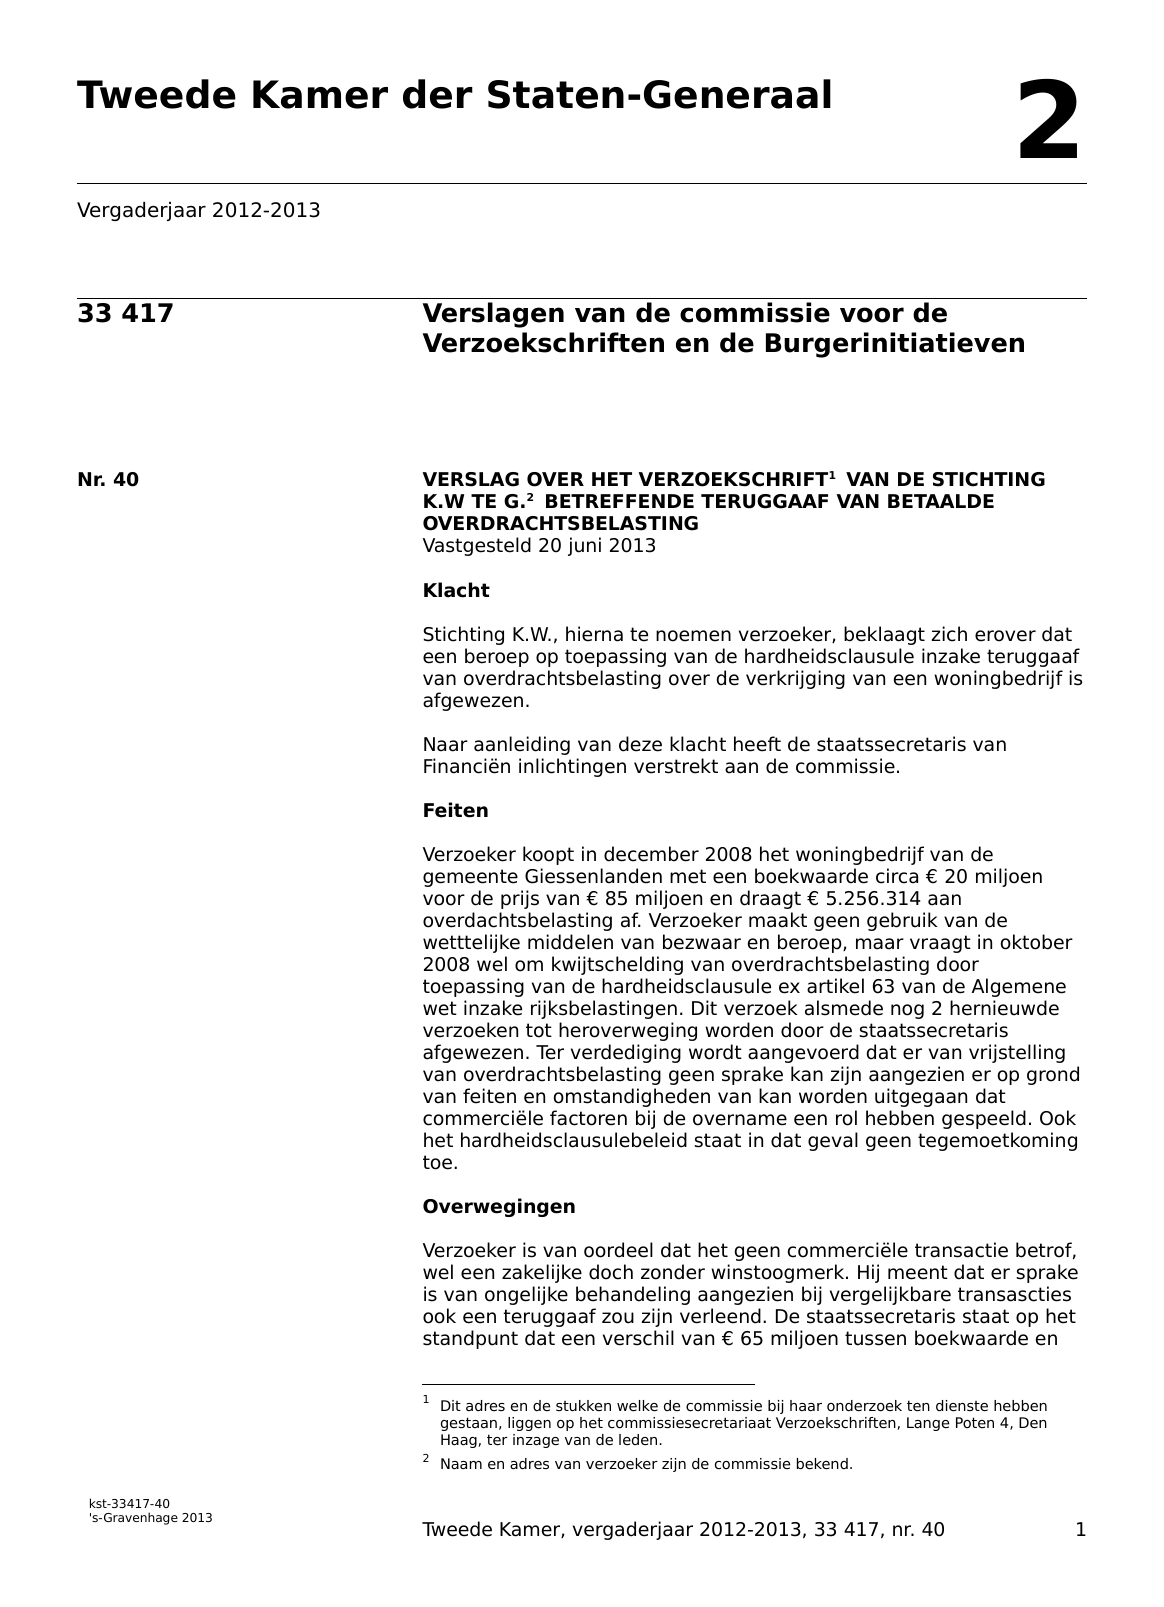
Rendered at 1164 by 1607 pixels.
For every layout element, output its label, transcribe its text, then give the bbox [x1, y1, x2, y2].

subtitle 33 417 Verslagen van de commissie voor de Verzoekschriften en de Burgerinitiatieven [77, 299, 1087, 358]
text Vastgesteld 20 juni 2013 [422, 535, 1087, 557]
table_cell Vergaderjaar 2012-2013 [77, 184, 1087, 298]
subtitle Overwegingen [422, 1196, 1087, 1218]
text Verzoeker koopt in december 2008 het woningbedrijf van de gemeente Giessenlanden met een boekwaarde circa € 20 miljoen voor de prijs van € 85 miljoen en draagt € 5.256.314 aan overdachtsbelasting af. Verzoeker maakt geen gebruik van de wetttelijke middelen van bezwaar en beroep, maar vraagt in oktober 2008 wel om kwijtschelding van overdrachtsbelasting door toepassing van de hardheidsclausule ex artikel 63 van de Algemene wet inzake rijksbelastingen. Dit verzoek alsmede nog 2 hernieuwde verzoeken tot heroverweging worden door de staatssecretaris afgewezen. Ter verdediging wordt aangevoerd dat er van vrijstelling van overdrachtsbelasting geen sprake kan zijn aangezien er op grond van feiten en omstandigheden van kan worden uitgegaan dat commerciële factoren bij de overname een rol hebben gespeeld. Ook het hardheidsclausulebeleid staat in dat geval geen tegemoetkoming toe. [422, 844, 1087, 1174]
table_header 2 [886, 59, 1087, 183]
text Dit adres en de stukken welke de commissie bij haar onderzoek ten dienste hebben gestaan, liggen op het commissiesecretariaat Verzoekschriften, Lange Poten 4, Den Haag, ter inzage van de leden. [422, 1393, 1087, 1449]
text Stichting K.W., hierna te noemen verzoeker, beklaagt zich erover dat een beroep op toepassing van de hardheidsclausule inzake teruggaaf van overdrachtsbelasting over de verkrijging van een woningbedrijf is afgewezen. [422, 624, 1087, 712]
text Naam en adres van verzoeker zijn de commissie bekend. [422, 1452, 1087, 1474]
subtitle Klacht [422, 579, 1087, 601]
text Verzoeker is van oordeel dat het geen commerciële transactie betrof, wel een zakelijke doch zonder winstoogmerk. Hij meent dat er sprake is van ongelijke behandeling aangezien bij vergelijkbare transascties ook een teruggaaf zou zijn verleend. De staatssecretaris staat op het standpunt dat een verschil van € 65 miljoen tussen boekwaarde en [422, 1240, 1087, 1350]
text kst-33417-40 [88, 1497, 323, 1511]
text Naar aanleiding van deze klacht heeft de staatssecretaris van Financiën inlichtingen verstrekt aan de commissie. [422, 734, 1087, 778]
text 's-Gravenhage 2013 [88, 1511, 323, 1525]
subtitle Nr. 40 VERSLAG OVER HET VERZOEKSCHRIFT VAN DE STICHTING K.W TE G. BETREFFENDE TERUGGAAF VAN BETAALDE OVERDRACHTSBELASTING [77, 469, 1087, 535]
table_header Tweede Kamer der Staten-Generaal [77, 59, 886, 183]
subtitle Feiten [422, 800, 1087, 822]
